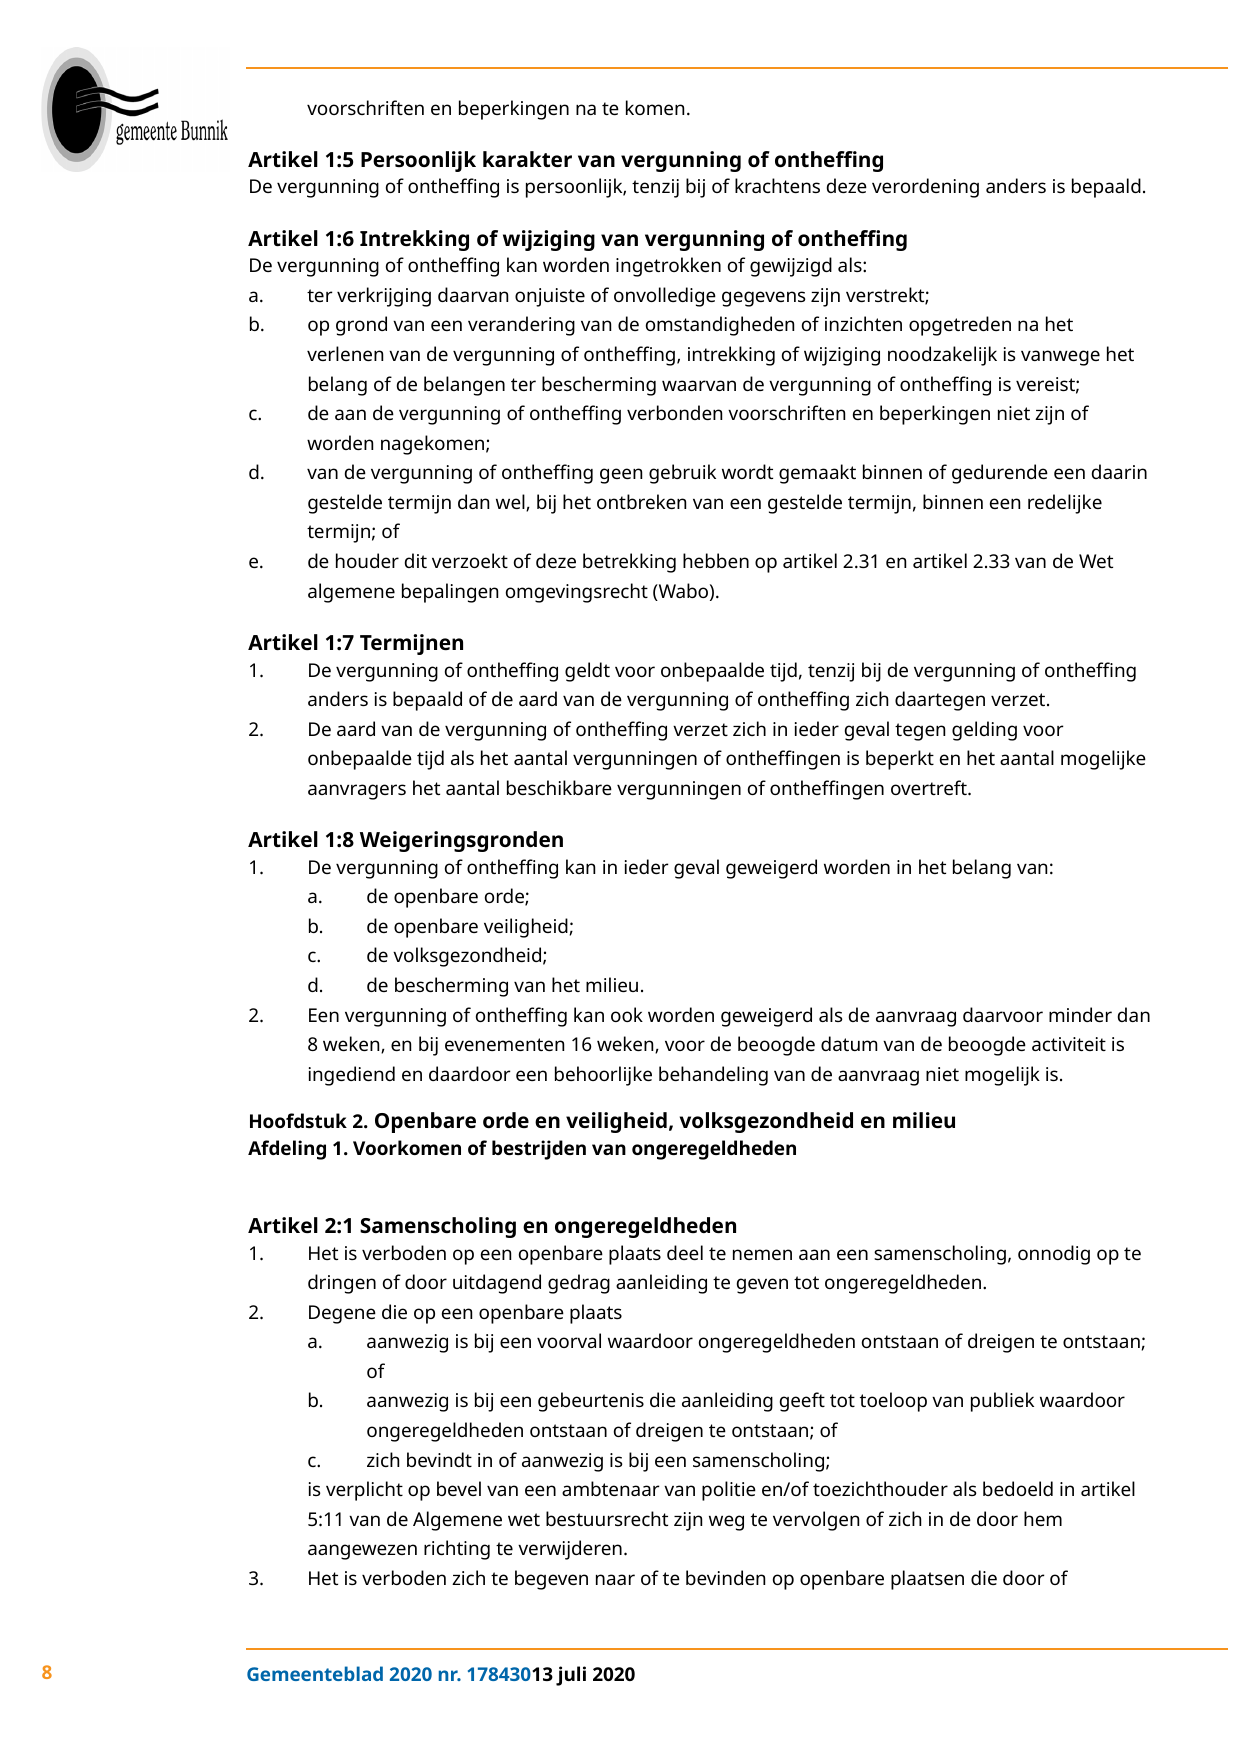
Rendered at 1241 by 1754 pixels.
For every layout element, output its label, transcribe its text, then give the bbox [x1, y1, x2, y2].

list De vergunning of ontheffing kan in ieder geval geweigerd worden in het belang van: [248, 854, 1152, 880]
text Artikel 1:6 Intrekking of wijziging van vergunning of ontheffing [248, 224, 1152, 252]
list de openbare orde; [307, 883, 1152, 909]
text De vergunning of ontheffing is persoonlijk, tenzij bij of krachtens deze verordening anders is bepaald. [248, 174, 1152, 199]
list voorschriften en beperkingen na te komen. [248, 95, 1152, 121]
list Een vergunning of ontheffing kan ook worden geweigerd als de aanvraag daarvoor minder dan 8 weken, en bij evenementen 16 weken, voor de beoogde datum van de beoogde activiteit is ingediend en daardoor een behoorlijke behandeling van de aanvraag niet mogelijk is. [248, 1002, 1152, 1087]
list De vergunning of ontheffing geldt voor onbepaalde tijd, tenzij bij de vergunning of ontheffing anders is bepaald of de aard van de vergunning of ontheffing zich daartegen verzet. [248, 657, 1152, 712]
list aanwezig is bij een voorval waardoor ongeregeldheden ontstaan of dreigen te ontstaan; of [307, 1328, 1152, 1384]
list van de vergunning of ontheffing geen gebruik wordt gemaakt binnen of gedurende een daarin gestelde termijn dan wel, bij het ontbreken van een gestelde termijn, binnen een redelijke termijn; of [248, 459, 1152, 544]
text Artikel 1:5 Persoonlijk karakter van vergunning of ontheffing [248, 145, 1152, 174]
list de houder dit verzoekt of deze betrekking hebben op artikel 2.31 en artikel 2.33 van de Wet algemene bepalingen omgevingsrecht (Wabo). [248, 548, 1152, 604]
list zich bevindt in of aanwezig is bij een samenscholing; [307, 1447, 1152, 1472]
list de openbare veiligheid; [307, 913, 1152, 939]
text De vergunning of ontheffing kan worden ingetrokken of gewijzigd als: [248, 252, 1152, 278]
list aanwezig is bij een gebeurtenis die aanleiding geeft tot toeloop van publiek waardoor ongeregeldheden ontstaan of dreigen te ontstaan; of [307, 1388, 1152, 1443]
picture [41, 47, 231, 172]
text Afdeling 1. Voorkomen of bestrijden van ongeregeldheden [248, 1135, 1152, 1161]
text Artikel 2:1 Samenscholing en ongeregeldheden [248, 1211, 1152, 1240]
list op grond van een verandering van de omstandigheden of inzichten opgetreden na het verlenen van de vergunning of ontheffing, intrekking of wijziging noodzakelijk is vanwege het belang of de belangen ter bescherming waarvan de vergunning of ontheffing is vereist; [248, 312, 1152, 397]
list Het is verboden op een openbare plaats deel te nemen aan een samenscholing, onnodig op te dringen of door uitdagend gedrag aanleiding te geven tot ongeregeldheden. [248, 1240, 1152, 1295]
list ter verkrijging daarvan onjuiste of onvolledige gegevens zijn verstrekt; [248, 282, 1152, 308]
list de volksgezondheid; [307, 943, 1152, 968]
text Artikel 1:7 Termijnen [248, 628, 1152, 657]
list de aan de vergunning of ontheffing verbonden voorschriften en beperkingen niet zijn of worden nagekomen; [248, 400, 1152, 456]
list is verplicht op bevel van een ambtenaar van politie en/of toezichthouder als bedoeld in artikel 5:11 van de Algemene wet bestuursrecht zijn weg te vervolgen of zich in de door hem aangewezen richting te verwijderen. [248, 1476, 1152, 1561]
list de bescherming van het milieu. [307, 972, 1152, 998]
list Het is verboden zich te begeven naar of te bevinden op openbare plaatsen die door of [248, 1565, 1152, 1591]
list De aard van de vergunning of ontheffing verzet zich in ieder geval tegen gelding voor onbepaalde tijd als het aantal vergunningen of ontheffingen is beperkt en het aantal mogelijke aanvragers het aantal beschikbare vergunningen of ontheffingen overtreft. [248, 716, 1152, 801]
text Artikel 1:8 Weigeringsgronden [248, 826, 1152, 854]
text Hoofdstuk 2. Openbare orde en veiligheid, volksgezondheid en milieu [248, 1107, 1152, 1135]
list Degene die op een openbare plaats [248, 1299, 1152, 1324]
